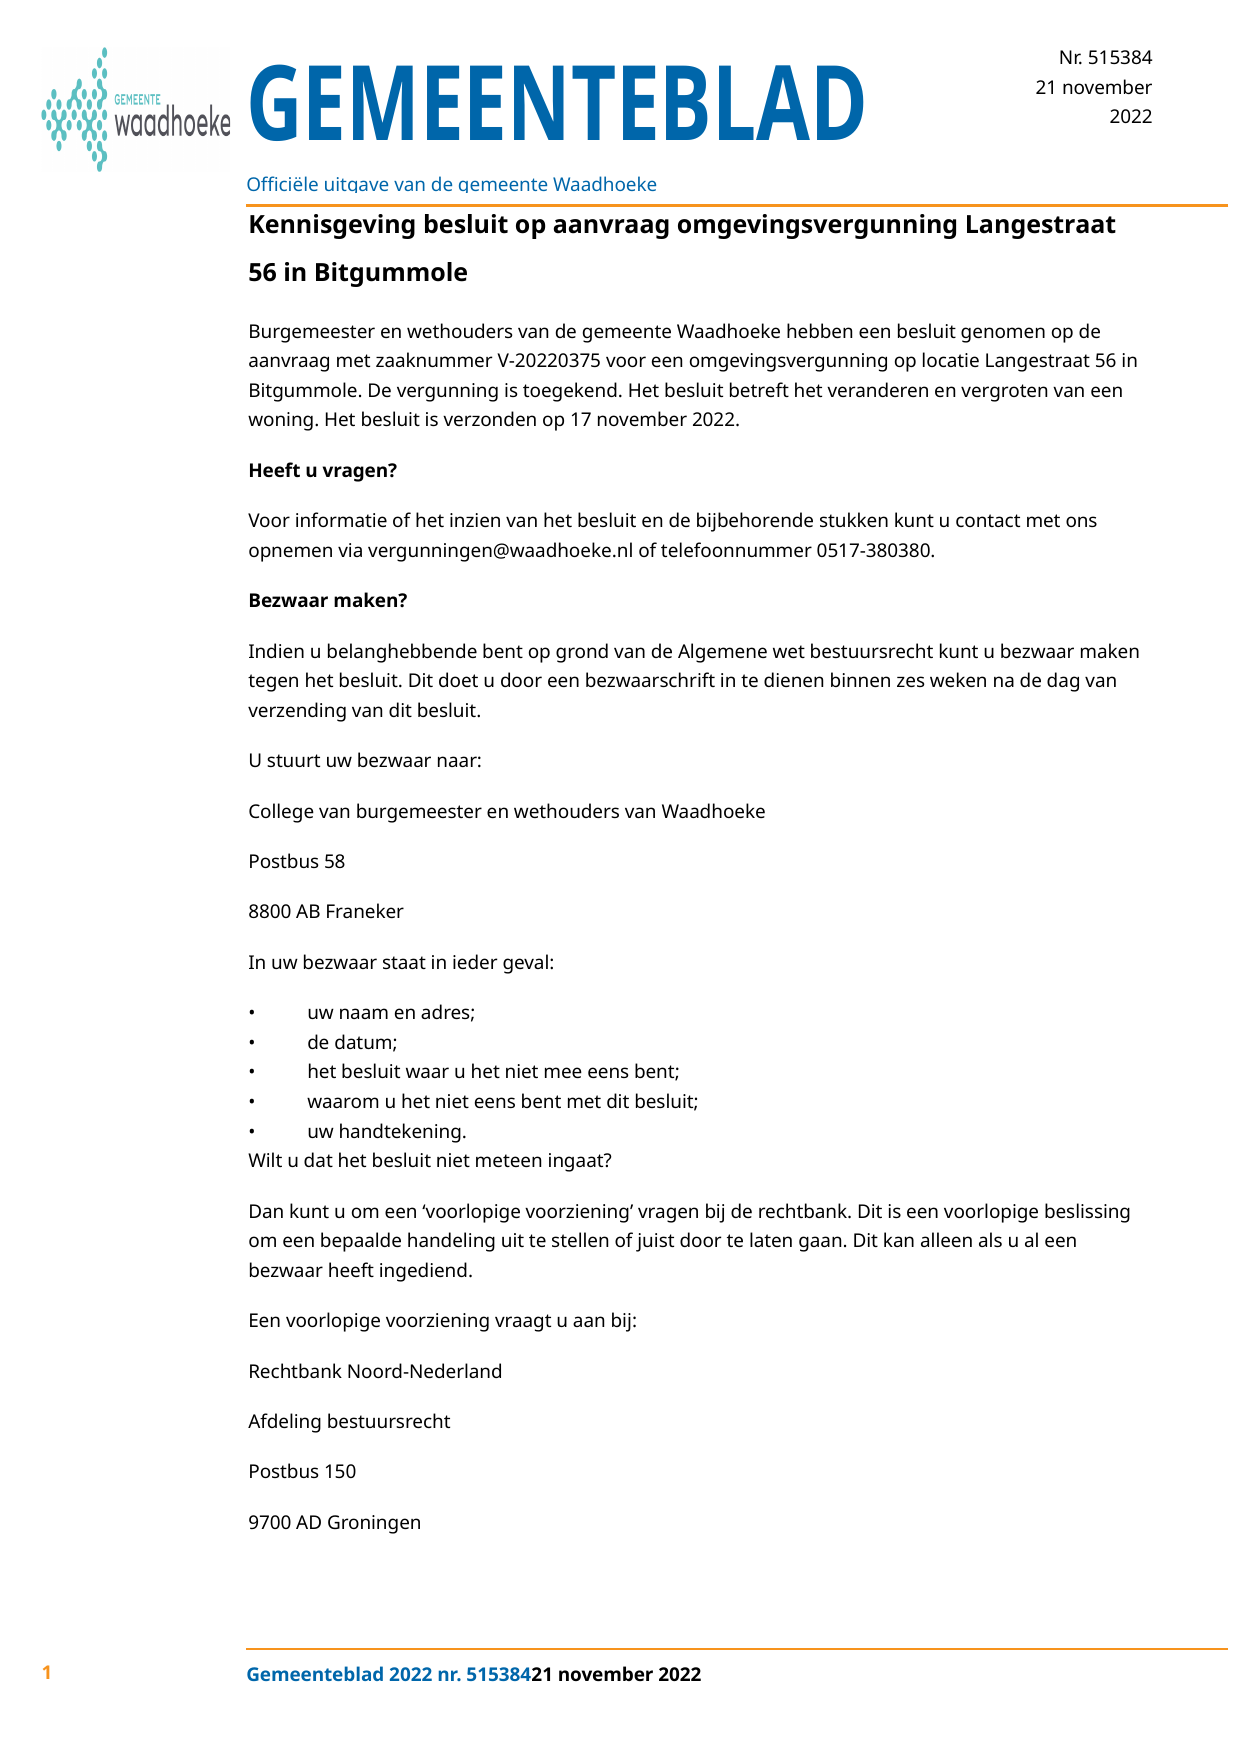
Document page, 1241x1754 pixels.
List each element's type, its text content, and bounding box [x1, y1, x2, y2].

text Postbus 150 [248, 1459, 1152, 1484]
text Postbus 58 [248, 848, 1152, 874]
list uw handtekening. [248, 1118, 1152, 1144]
text Afdeling bestuursrecht [248, 1408, 1152, 1434]
list het besluit waar u het niet mee eens bent; [248, 1059, 1152, 1084]
list de datum; [248, 1029, 1152, 1055]
text 8800 AB Franeker [248, 899, 1152, 924]
text In uw bezwaar staat in ieder geval: [248, 949, 1152, 975]
text Bezwaar maken? [248, 587, 1152, 613]
picture [41, 47, 231, 172]
text 9700 AD Groningen [248, 1509, 1152, 1535]
text Rechtbank Noord-Nederland [248, 1358, 1152, 1384]
list waarom u het niet eens bent met dit besluit; [248, 1088, 1152, 1114]
list uw naam en adres; [248, 999, 1152, 1025]
text Indien u belanghebbende bent op grond van de Algemene wet bestuursrecht kunt u bezwaar maken tegen het besluit. Dit doet u door een bezwaarschrift in te dienen binnen zes weken na de dag van verzending van dit besluit. [248, 638, 1152, 723]
text Een voorlopige voorziening vraagt u aan bij: [248, 1307, 1152, 1333]
text College van burgemeester en wethouders van Waadhoeke [248, 798, 1152, 824]
text Dan kunt u om een ‘voorlopige voorziening’ vragen bij de rechtbank. Dit is een voorlopige beslissing om een bepaalde handeling uit te stellen of juist door te laten gaan. Dit kan alleen als u al een bezwaar heeft ingediend. [248, 1198, 1152, 1283]
text U stuurt uw bezwaar naar: [248, 747, 1152, 773]
text Burgemeester en wethouders van de gemeente Waadhoeke hebben een besluit genomen op de aanvraag met zaaknummer V-20220375 voor een omgevingsvergunning op locatie Langestraat 56 in Bitgummole. De vergunning is toegekend. Het besluit betreft het veranderen en vergroten van een woning. Het besluit is verzonden op 17 november 2022. [248, 318, 1152, 432]
text Heeft u vragen? [248, 457, 1152, 483]
text Kennisgeving besluit op aanvraag omgevingsvergunning Langestraat 56 in Bitgummole [248, 207, 1152, 288]
text Wilt u dat het besluit niet meteen ingaat? [248, 1147, 1152, 1173]
text Voor informatie of het inzien van het besluit en de bijbehorende stukken kunt u contact met ons opnemen via vergunningen@waadhoeke.nl of telefoonnummer 0517-380380. [248, 507, 1152, 563]
